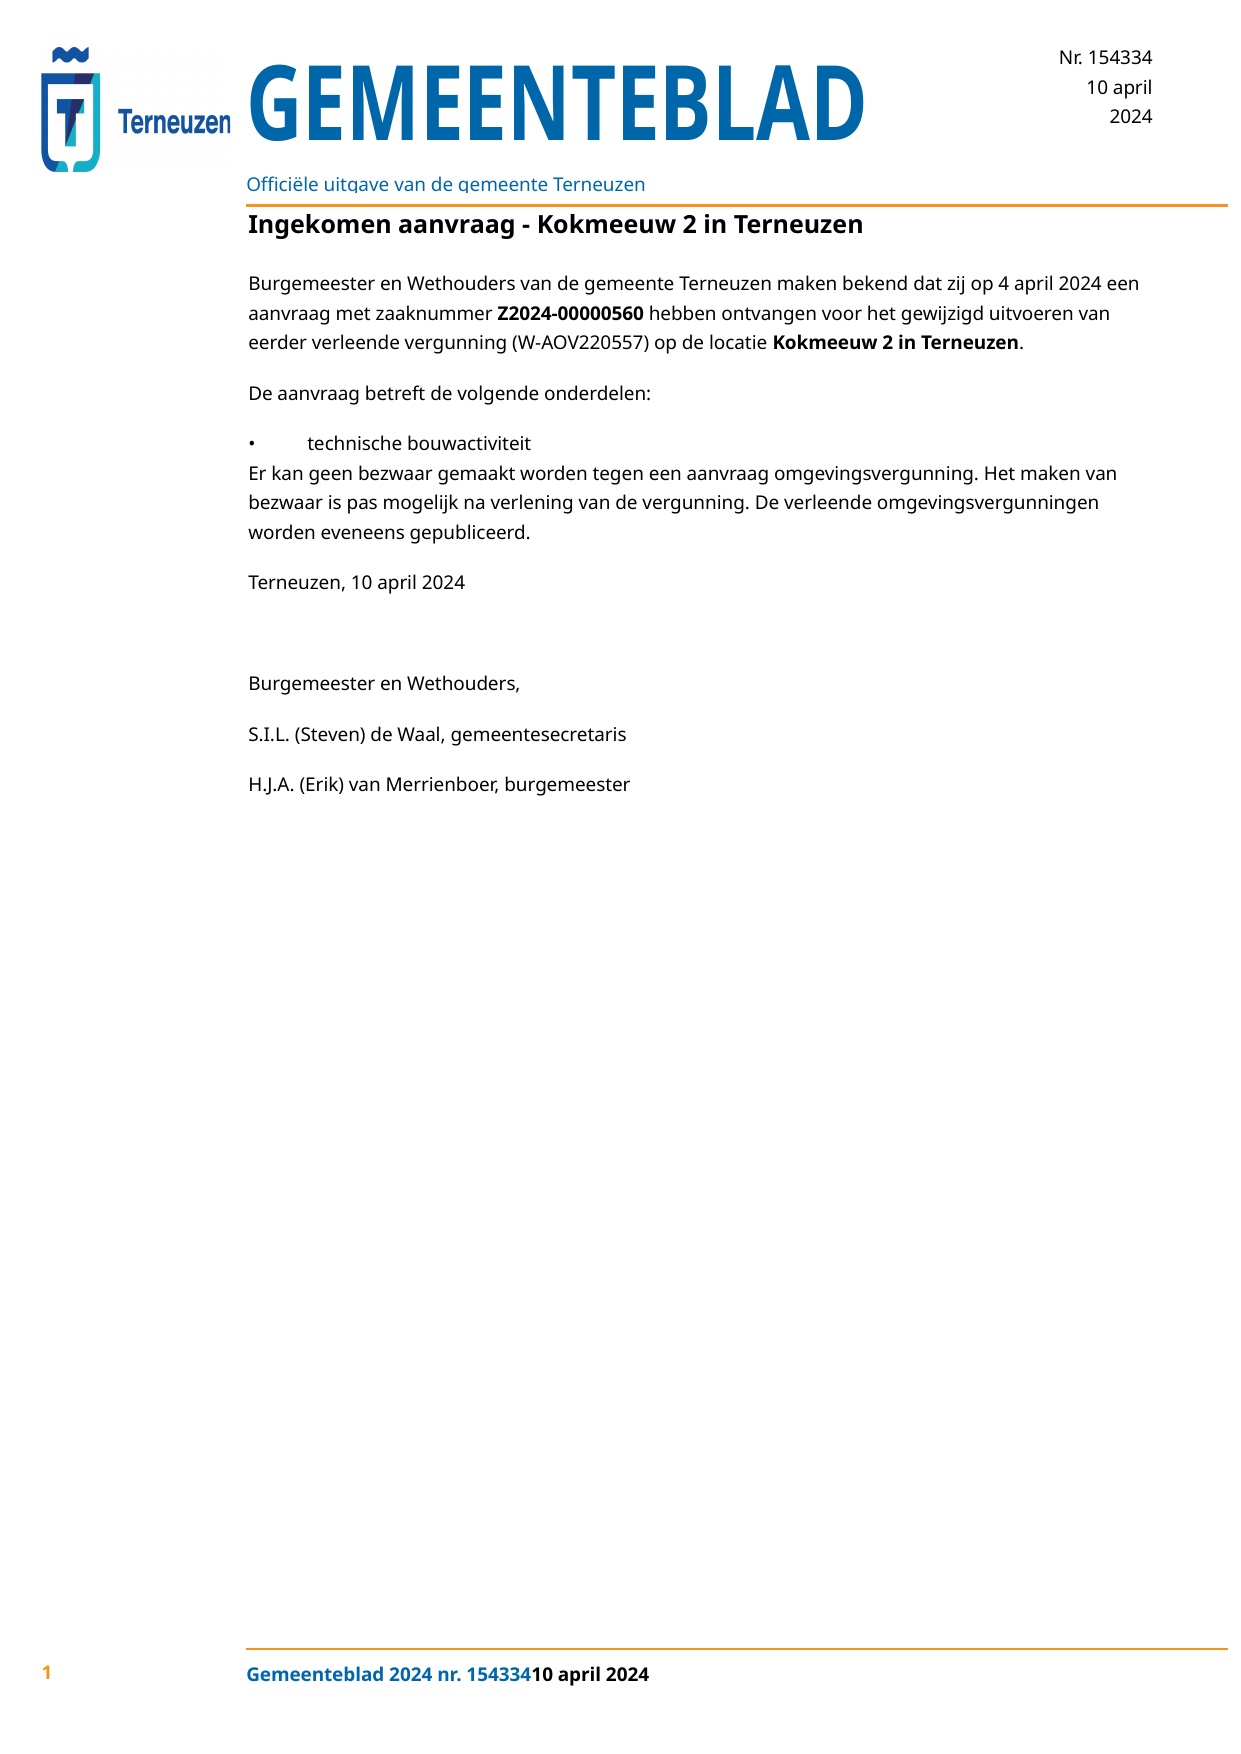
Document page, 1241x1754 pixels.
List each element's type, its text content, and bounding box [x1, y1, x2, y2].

picture [41, 47, 231, 172]
text Er kan geen bezwaar gemaakt worden tegen een aanvraag omgevingsvergunning. Het maken van bezwaar is pas mogelijk na verlening van de vergunning. De verleende omgevingsvergunningen worden eveneens gepubliceerd. [248, 460, 1152, 545]
text H.J.A. (Erik) van Merrienboer, burgemeester [248, 771, 1152, 797]
text S.I.L. (Steven) de Waal, gemeentesecretaris [248, 721, 1152, 746]
text De aanvraag betreft de volgende onderdelen: [248, 380, 1152, 406]
text Burgemeester en Wethouders, [248, 670, 1152, 696]
text Terneuzen, 10 april 2024 [248, 569, 1152, 595]
list technische bouwactiviteit [248, 430, 1152, 456]
text Burgemeester en Wethouders van de gemeente Terneuzen maken bekend dat zij op 4 april 2024 een aanvraag met zaaknummer Z2024-00000560 hebben ontvangen voor het gewijzigd uitvoeren van eerder verleende vergunning (W-AOV220557) op de locatie Kokmeeuw 2 in Terneuzen. [248, 270, 1152, 355]
text Ingekomen aanvraag - Kokmeeuw 2 in Terneuzen [248, 207, 1152, 241]
